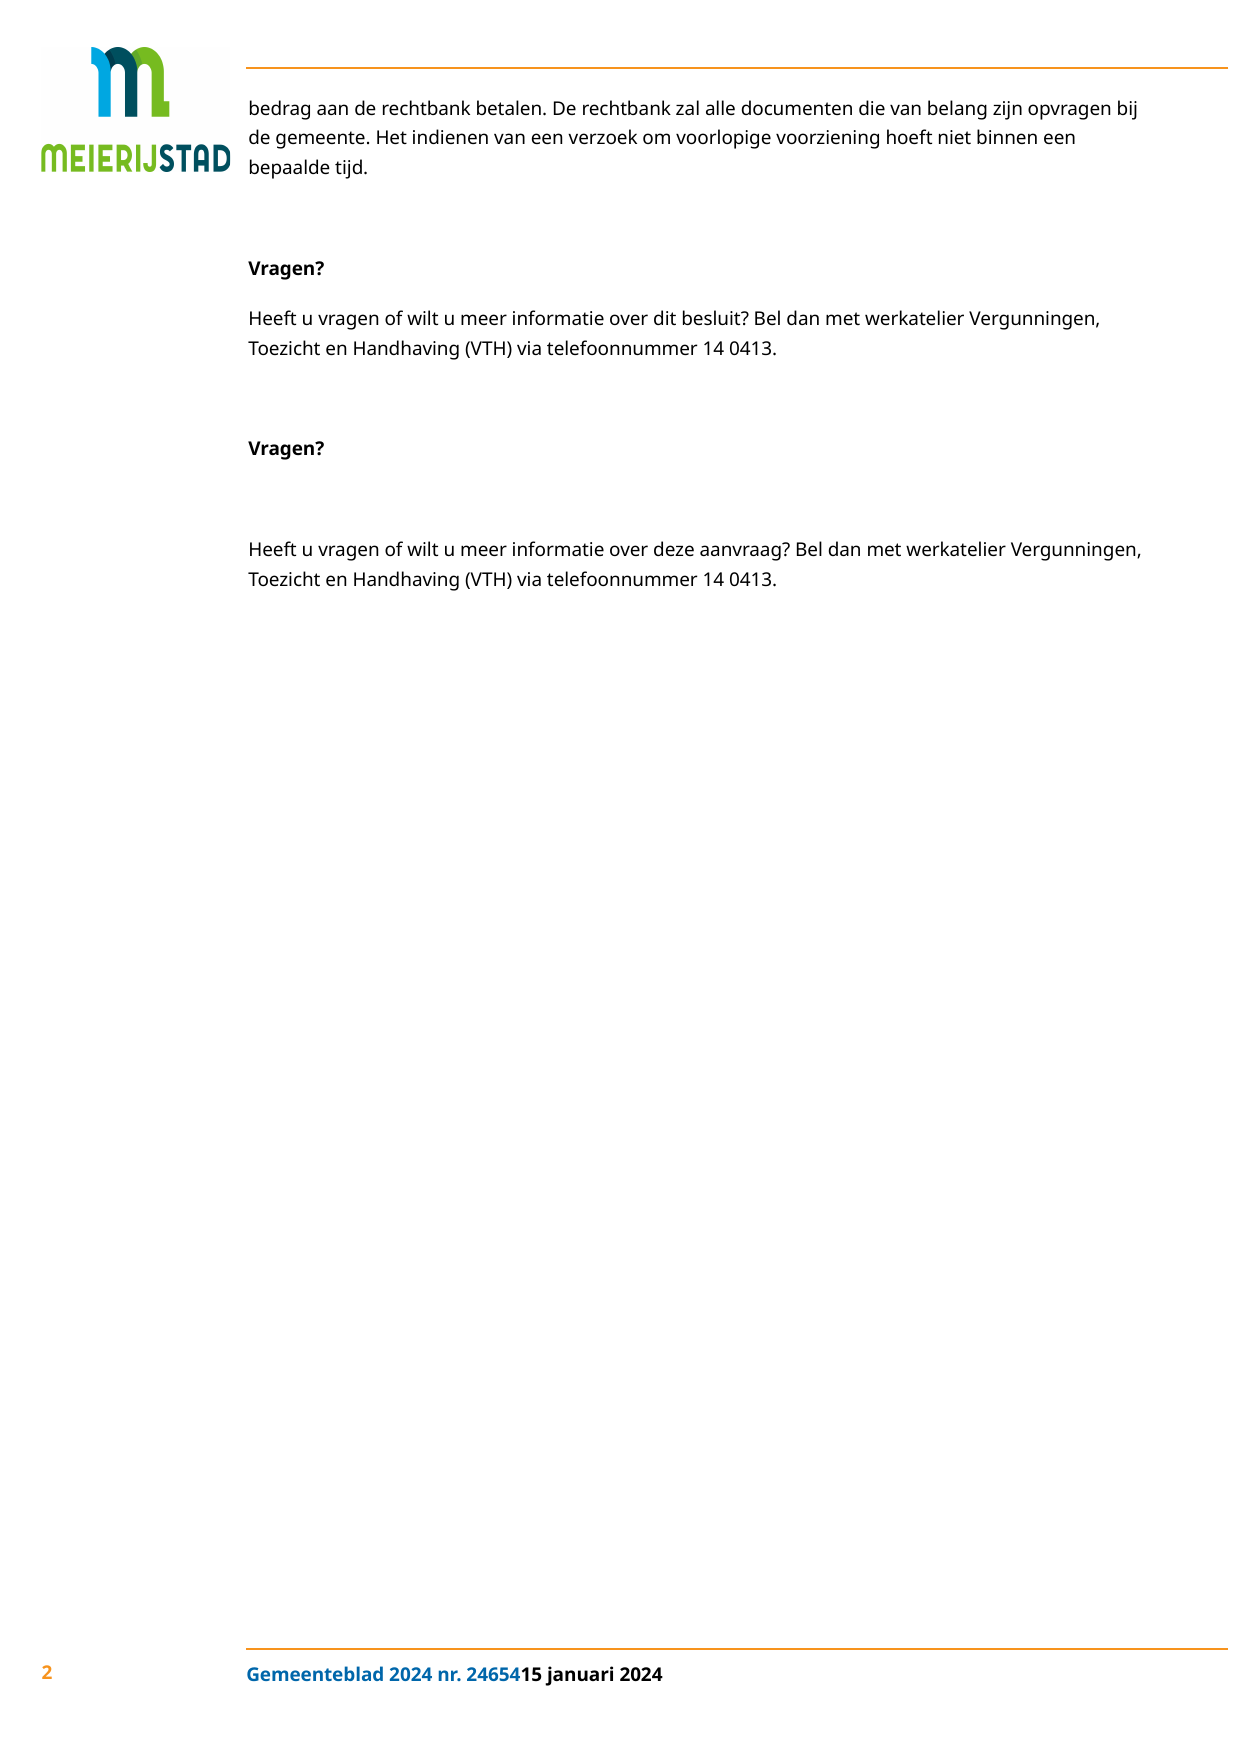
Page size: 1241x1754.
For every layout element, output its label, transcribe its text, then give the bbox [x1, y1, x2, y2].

picture [41, 47, 231, 172]
text Heeft u vragen of wilt u meer informatie over dit besluit? Bel dan met werkatelier Vergunningen, Toezicht en Handhaving (VTH) via telefoonnummer 14 0413. [248, 305, 1152, 361]
text Vragen? [248, 255, 1152, 281]
text Vragen? [248, 436, 1152, 461]
text Heeft u vragen of wilt u meer informatie over deze aanvraag? Bel dan met werkatelier Vergunningen, Toezicht en Handhaving (VTH) via telefoonnummer 14 0413. [248, 536, 1152, 592]
text bedrag aan de rechtbank betalen. De rechtbank zal alle documenten die van belang zijn opvragen bij de gemeente. Het indienen van een verzoek om voorlopige voorziening hoeft niet binnen een bepaalde tijd. [248, 95, 1152, 180]
